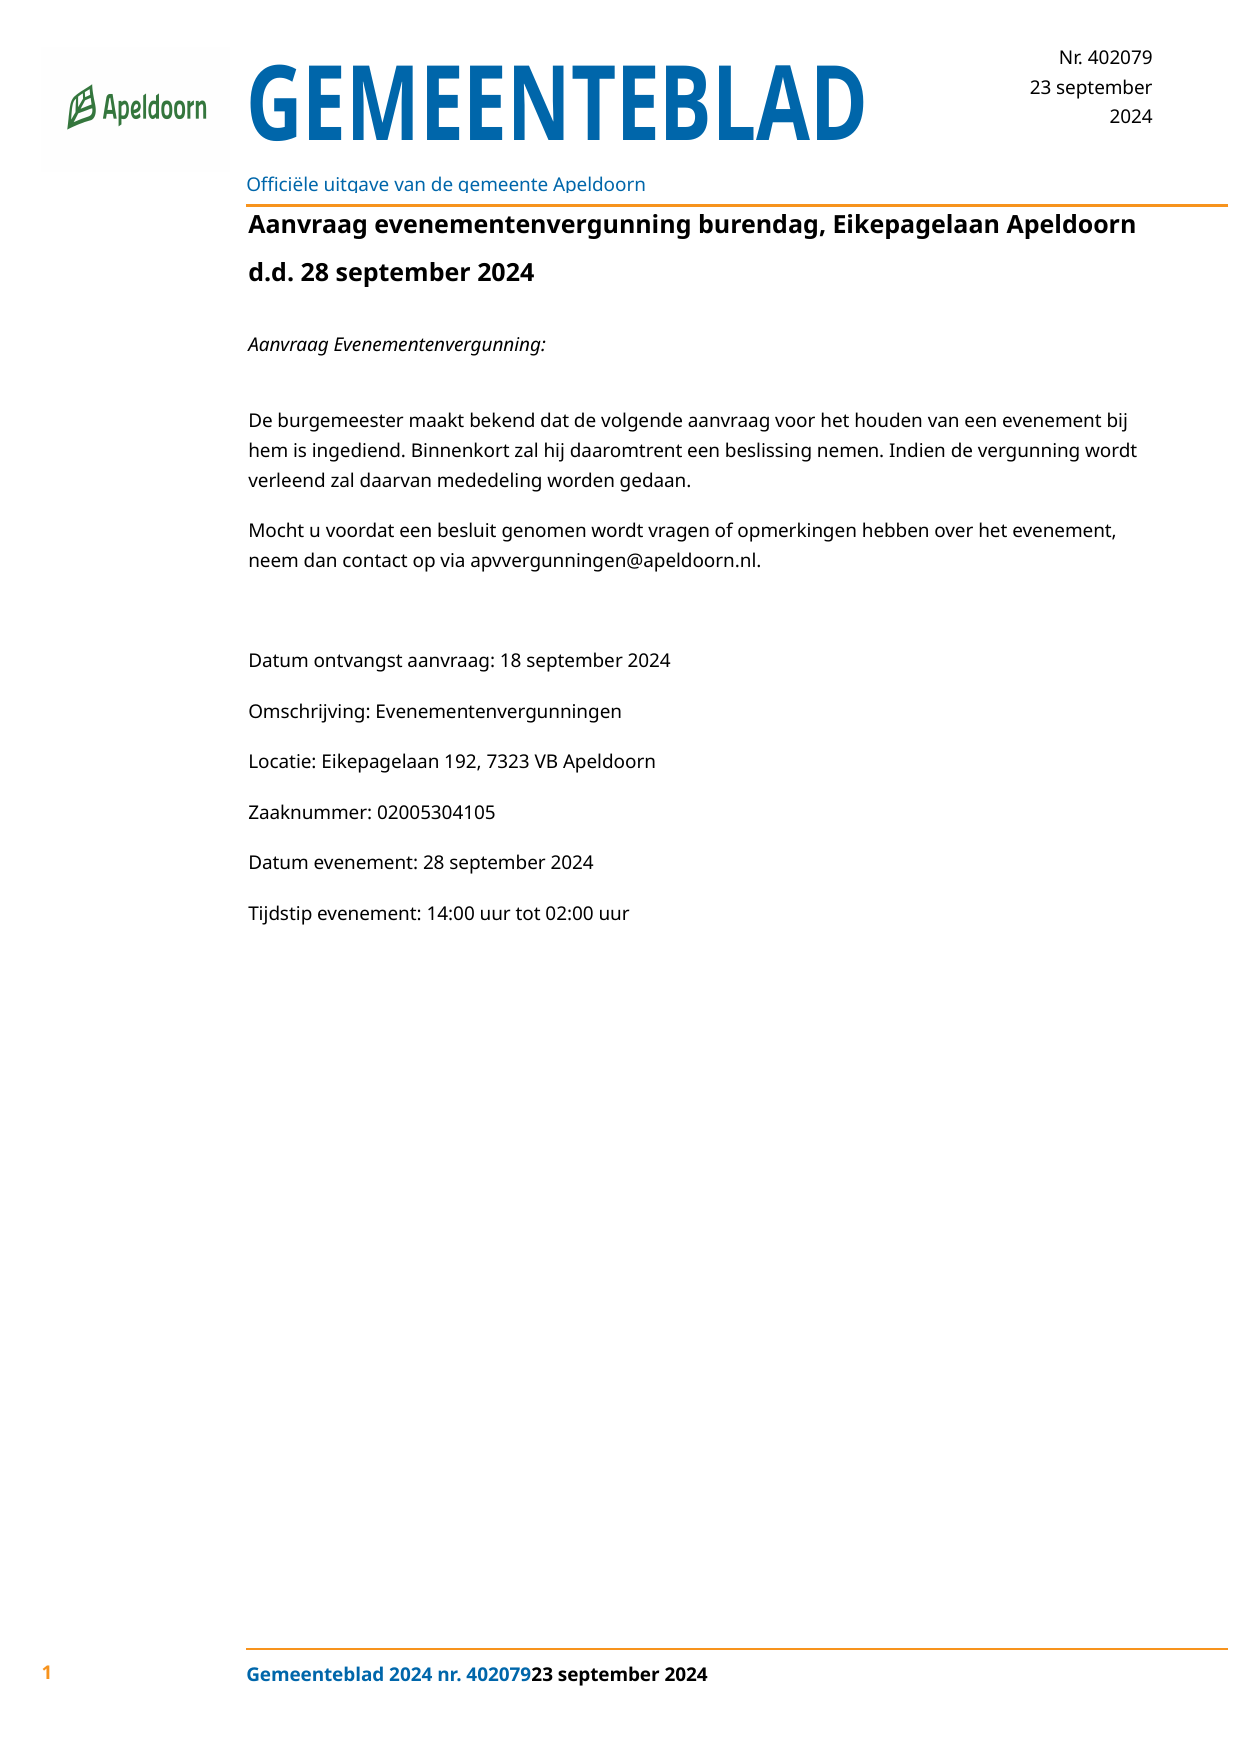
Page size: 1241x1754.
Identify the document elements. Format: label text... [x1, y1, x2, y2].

text Datum evenement: 28 september 2024 [248, 849, 1152, 875]
text Locatie: Eikepagelaan 192, 7323 VB Apeldoorn [248, 748, 1152, 774]
text Mocht u voordat een besluit genomen wordt vragen of opmerkingen hebben over het evenement, neem dan contact op via apvvergunningen@apeldoorn.nl. [248, 517, 1152, 572]
text Aanvraag evenementenvergunning burendag, Eikepagelaan Apeldoorn d.d. 28 september 2024 [248, 207, 1152, 288]
picture [41, 47, 231, 172]
text Datum ontvangst aanvraag: 18 september 2024 [248, 648, 1152, 673]
text De burgemeester maakt bekend dat de volgende aanvraag voor het houden van een evenement bij hem is ingediend. Binnenkort zal hij daaromtrent een beslissing nemen. Indien de vergunning wordt verleend zal daarvan mededeling worden gedaan. [248, 408, 1152, 492]
text Tijdstip evenement: 14:00 uur tot 02:00 uur [248, 900, 1152, 925]
text Omschrijving: Evenementenvergunningen [248, 698, 1152, 724]
text Zaaknummer: 02005304105 [248, 799, 1152, 824]
text Aanvraag Evenementenvergunning: [248, 331, 1152, 357]
